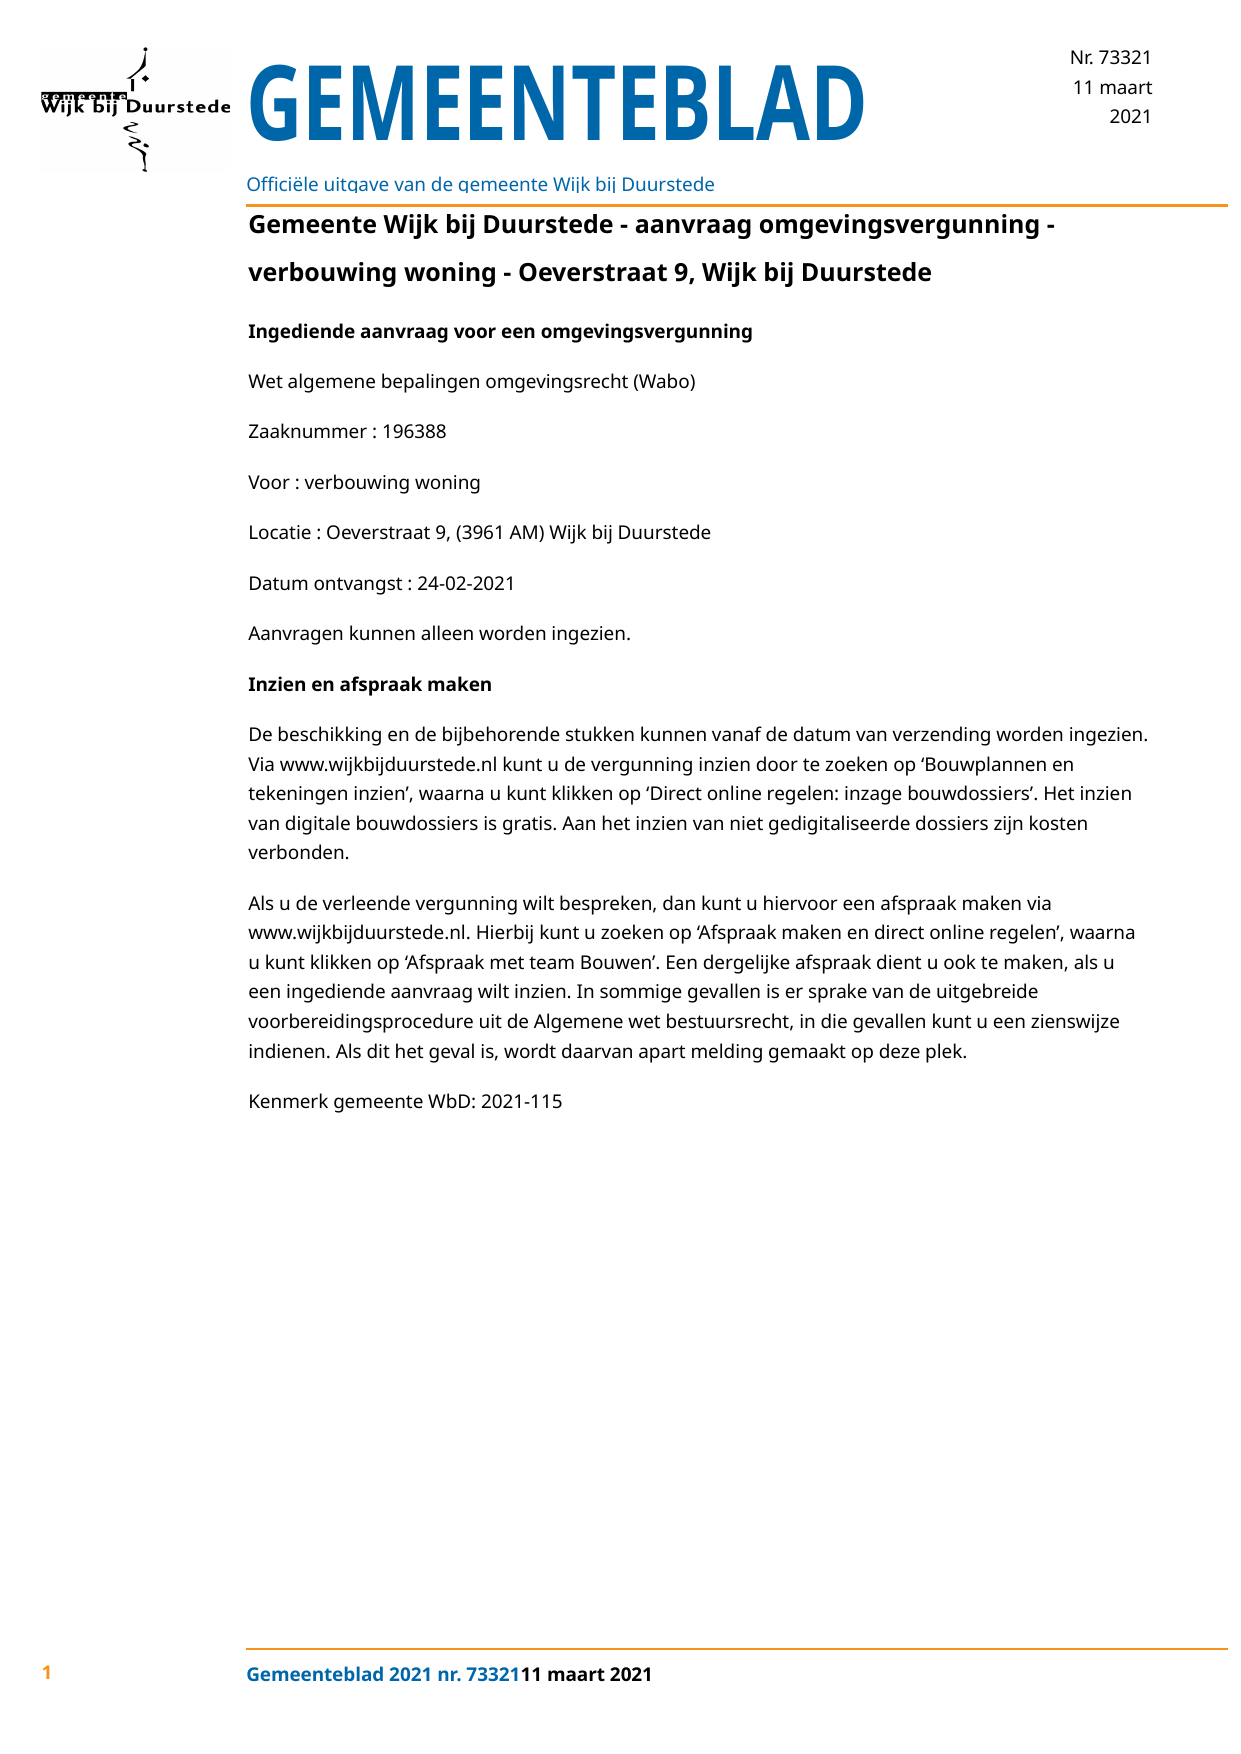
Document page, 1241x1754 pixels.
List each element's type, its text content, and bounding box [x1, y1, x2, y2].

text Inzien en afspraak maken [248, 671, 1152, 697]
text Zaaknummer : 196388 [248, 419, 1152, 444]
picture [41, 47, 231, 172]
text Datum ontvangst : 24-02-2021 [248, 570, 1152, 596]
text Ingediende aanvraag voor een omgevingsvergunning [248, 318, 1152, 344]
text Locatie : Oeverstraat 9, (3961 AM) Wijk bij Duurstede [248, 519, 1152, 545]
text Kenmerk gemeente WbD: 2021-115 [248, 1088, 1152, 1114]
text De beschikking en de bijbehorende stukken kunnen vanaf de datum van verzending worden ingezien. Via www.wijkbijduurstede.nl kunt u de vergunning inzien door te zoeken op ‘Bouwplannen en tekeningen inzien’, waarna u kunt klikken op ‘Direct online regelen: inzage bouwdossiers’. Het inzien van digitale bouwdossiers is gratis. Aan het inzien van niet gedigitaliseerde dossiers zijn kosten verbonden. [248, 721, 1152, 865]
text Voor : verbouwing woning [248, 469, 1152, 495]
text Als u de verleende vergunning wilt bespreken, dan kunt u hiervoor een afspraak maken via www.wijkbijduurstede.nl. Hierbij kunt u zoeken op ‘Afspraak maken en direct online regelen’, waarna u kunt klikken op ‘Afspraak met team Bouwen’. Een dergelijke afspraak dient u ook te maken, als u een ingediende aanvraag wilt inzien. In sommige gevallen is er sprake van de uitgebreide voorbereidingsprocedure uit de Algemene wet bestuursrecht, in die gevallen kunt u een zienswijze indienen. Als dit het geval is, wordt daarvan apart melding gemaakt op deze plek. [248, 890, 1152, 1064]
text Wet algemene bepalingen omgevingsrecht (Wabo) [248, 368, 1152, 394]
text Aanvragen kunnen alleen worden ingezien. [248, 620, 1152, 646]
text Gemeente Wijk bij Duurstede - aanvraag omgevingsvergunning - verbouwing woning - Oeverstraat 9, Wijk bij Duurstede [248, 207, 1152, 288]
